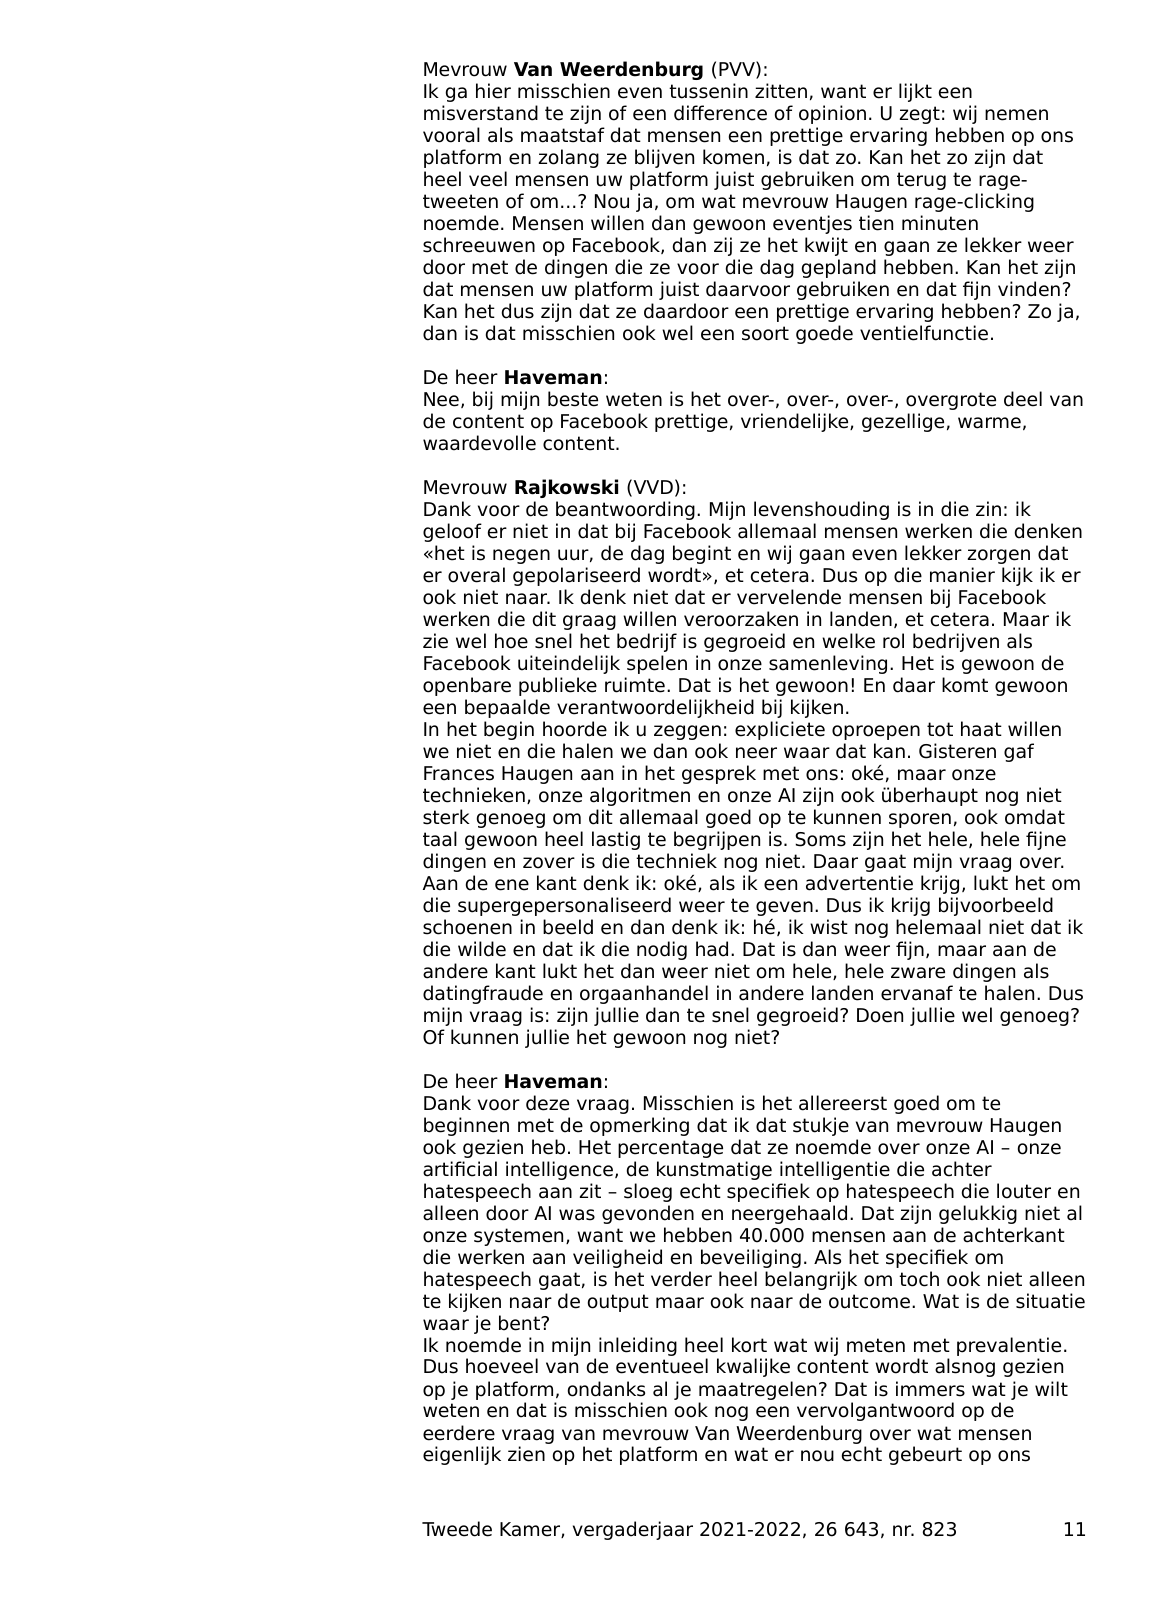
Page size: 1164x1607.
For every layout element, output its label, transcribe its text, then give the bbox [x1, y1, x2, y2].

text Nee, bij mijn beste weten is het over-, over-, over-, overgrote deel van de content op Facebook prettige, vriendelijke, gezellige, warme, waardevolle content. [422, 389, 1087, 455]
text Dank voor deze vraag. Misschien is het allereerst goed om te beginnen met de opmerking dat ik dat stukje van mevrouw Haugen ook gezien heb. Het percentage dat ze noemde over onze AI – onze artificial intelligence, de kunstmatige intelligentie die achter hatespeech aan zit – sloeg echt specifiek op hatespeech die louter en alleen door AI was gevonden en neergehaald. Dat zijn gelukkig niet al onze systemen, want we hebben 40.000 mensen aan de achterkant die werken aan veiligheid en beveiliging. Als het specifiek om hatespeech gaat, is het verder heel belangrijk om toch ook niet alleen te kijken naar de output maar ook naar de outcome. Wat is de situatie waar je bent? [422, 1093, 1087, 1334]
text Ik ga hier misschien even tussenin zitten, want er lijkt een misverstand te zijn of een difference of opinion. U zegt: wij nemen vooral als maatstaf dat mensen een prettige ervaring hebben op ons platform en zolang ze blijven komen, is dat zo. Kan het zo zijn dat heel veel mensen uw platform juist gebruiken om terug te rage-tweeten of om...? Nou ja, om wat mevrouw Haugen rage-clicking noemde. Mensen willen dan gewoon eventjes tien minuten schreeuwen op Facebook, dan zij ze het kwijt en gaan ze lekker weer door met de dingen die ze voor die dag gepland hebben. Kan het zijn dat mensen uw platform juist daarvoor gebruiken en dat fijn vinden? Kan het dus zijn dat ze daardoor een prettige ervaring hebben? Zo ja, dan is dat misschien ook wel een soort goede ventielfunctie. [422, 81, 1087, 345]
text De heer Haveman: [422, 1071, 1087, 1093]
text Mevrouw Rajkowski (VVD): [422, 477, 1087, 499]
text Dank voor de beantwoording. Mijn levenshouding is in die zin: ik geloof er niet in dat bij Facebook allemaal mensen werken die denken «het is negen uur, de dag begint en wij gaan even lekker zorgen dat er overal gepolariseerd wordt», et cetera. Dus op die manier kijk ik er ook niet naar. Ik denk niet dat er vervelende mensen bij Facebook werken die dit graag willen veroorzaken in landen, et cetera. Maar ik zie wel hoe snel het bedrijf is gegroeid en welke rol bedrijven als Facebook uiteindelijk spelen in onze samenleving. Het is gewoon de openbare publieke ruimte. Dat is het gewoon! En daar komt gewoon een bepaalde verantwoordelijkheid bij kijken. [422, 499, 1087, 719]
text In het begin hoorde ik u zeggen: expliciete oproepen tot haat willen we niet en die halen we dan ook neer waar dat kan. Gisteren gaf Frances Haugen aan in het gesprek met ons: oké, maar onze technieken, onze algoritmen en onze AI zijn ook überhaupt nog niet sterk genoeg om dit allemaal goed op te kunnen sporen, ook omdat taal gewoon heel lastig te begrijpen is. Soms zijn het hele, hele fijne dingen en zover is die techniek nog niet. Daar gaat mijn vraag over. Aan de ene kant denk ik: oké, als ik een advertentie krijg, lukt het om die supergepersonaliseerd weer te geven. Dus ik krijg bijvoorbeeld schoenen in beeld en dan denk ik: hé, ik wist nog helemaal niet dat ik die wilde en dat ik die nodig had. Dat is dan weer fijn, maar aan de andere kant lukt het dan weer niet om hele, hele zware dingen als datingfraude en orgaanhandel in andere landen ervanaf te halen. Dus mijn vraag is: zijn jullie dan te snel gegroeid? Doen jullie wel genoeg? Of kunnen jullie het gewoon nog niet? [422, 719, 1087, 1048]
text Mevrouw Van Weerdenburg (PVV): [422, 59, 1087, 81]
text De heer Haveman: [422, 367, 1087, 389]
text Ik noemde in mijn inleiding heel kort wat wij meten met prevalentie. Dus hoeveel van de eventueel kwalijke content wordt alsnog gezien op je platform, ondanks al je maatregelen? Dat is immers wat je wilt weten en dat is misschien ook nog een vervolgantwoord op de eerdere vraag van mevrouw Van Weerdenburg over wat mensen eigenlijk zien op het platform en wat er nou echt gebeurt op ons [422, 1334, 1087, 1466]
